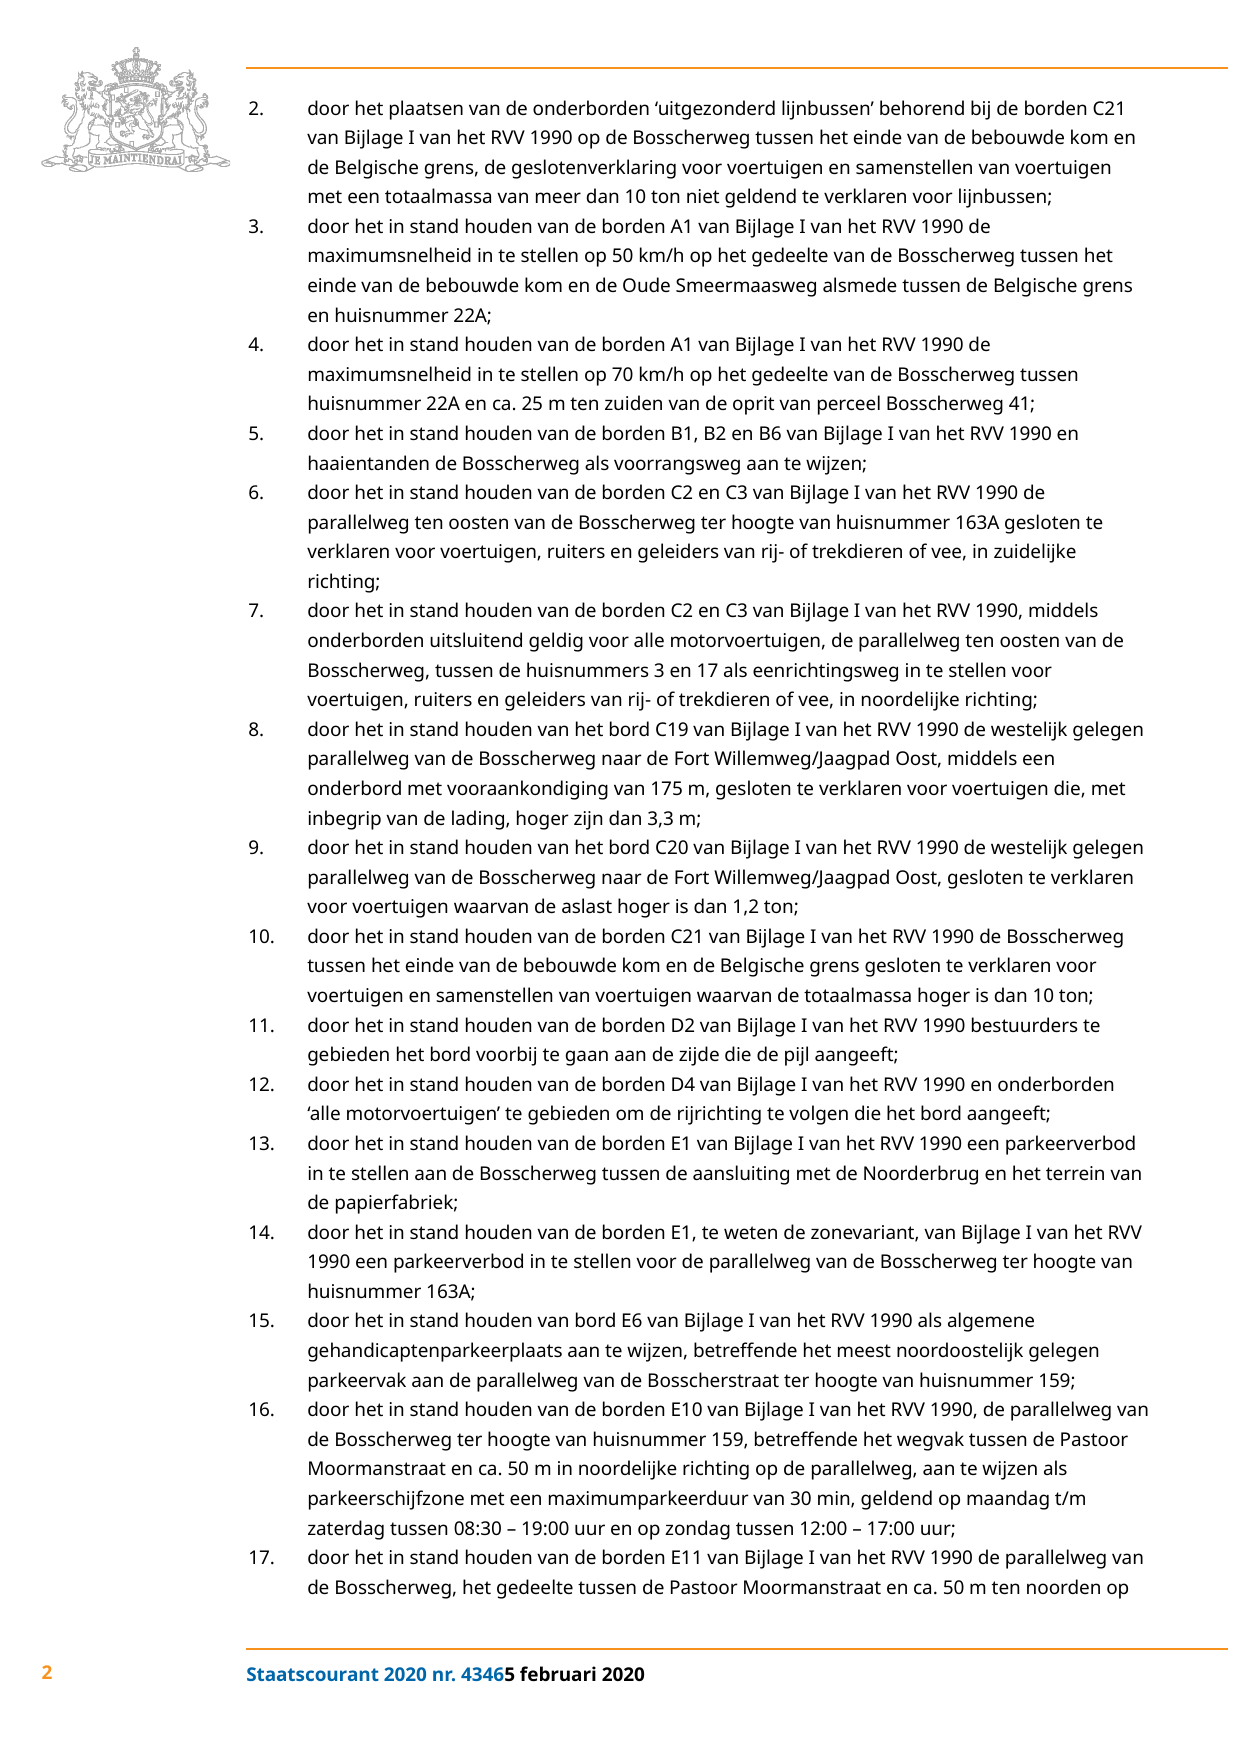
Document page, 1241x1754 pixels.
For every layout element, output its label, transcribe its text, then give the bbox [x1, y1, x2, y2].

list door het in stand houden van de borden C2 en C3 van Bijlage I van het RVV 1990, middels onderborden uitsluitend geldig voor alle motorvoertuigen, de parallelweg ten oosten van de Bosscherweg, tussen de huisnummers 3 en 17 als eenrichtingsweg in te stellen voor voertuigen, ruiters en geleiders van rij- of trekdieren of vee, in noordelijke richting; [248, 598, 1152, 712]
picture [41, 47, 231, 172]
list door het in stand houden van de borden D4 van Bijlage I van het RVV 1990 en onderborden ‘alle motorvoertuigen’ te gebieden om de rijrichting te volgen die het bord aangeeft; [248, 1071, 1152, 1126]
list door het in stand houden van de borden A1 van Bijlage I van het RVV 1990 de maximumsnelheid in te stellen op 70 km/h op het gedeelte van de Bosscherweg tussen huisnummer 22A en ca. 25 m ten zuiden van de oprit van perceel Bosscherweg 41; [248, 331, 1152, 416]
list door het in stand houden van de borden E10 van Bijlage I van het RVV 1990, de parallelweg van de Bosscherweg ter hoogte van huisnummer 159, betreffende het wegvak tussen de Pastoor Moormanstraat en ca. 50 m in noordelijke richting op de parallelweg, aan te wijzen als parkeerschijfzone met een maximumparkeerduur van 30 min, geldend op maandag t/m zaterdag tussen 08:30 – 19:00 uur en op zondag tussen 12:00 – 17:00 uur; [248, 1396, 1152, 1541]
list door het plaatsen van de onderborden ‘uitgezonderd lijnbussen’ behorend bij de borden C21 van Bijlage I van het RVV 1990 op de Bosscherweg tussen het einde van de bebouwde kom en de Belgische grens, de geslotenverklaring voor voertuigen en samenstellen van voertuigen met een totaalmassa van meer dan 10 ton niet geldend te verklaren voor lijnbussen; [248, 95, 1152, 209]
list door het in stand houden van de borden E11 van Bijlage I van het RVV 1990 de parallelweg van de Bosscherweg, het gedeelte tussen de Pastoor Moormanstraat en ca. 50 m ten noorden op [248, 1544, 1152, 1600]
list door het in stand houden van de borden C21 van Bijlage I van het RVV 1990 de Bosscherweg tussen het einde van de bebouwde kom en de Belgische grens gesloten te verklaren voor voertuigen en samenstellen van voertuigen waarvan de totaalmassa hoger is dan 10 ton; [248, 923, 1152, 1008]
list door het in stand houden van de borden E1 van Bijlage I van het RVV 1990 een parkeerverbod in te stellen aan de Bosscherweg tussen de aansluiting met de Noorderbrug en het terrein van de papierfabriek; [248, 1130, 1152, 1215]
list door het in stand houden van de borden B1, B2 en B6 van Bijlage I van het RVV 1990 en haaientanden de Bosscherweg als voorrangsweg aan te wijzen; [248, 420, 1152, 476]
list door het in stand houden van de borden D2 van Bijlage I van het RVV 1990 bestuurders te gebieden het bord voorbij te gaan aan de zijde die de pijl aangeeft; [248, 1012, 1152, 1067]
list door het in stand houden van het bord C19 van Bijlage I van het RVV 1990 de westelijk gelegen parallelweg van de Bosscherweg naar de Fort Willemweg/Jaagpad Oost, middels een onderbord met vooraankondiging van 175 m, gesloten te verklaren voor voertuigen die, met inbegrip van de lading, hoger zijn dan 3,3 m; [248, 716, 1152, 831]
list door het in stand houden van bord E6 van Bijlage I van het RVV 1990 als algemene gehandicaptenparkeerplaats aan te wijzen, betreffende het meest noordoostelijk gelegen parkeervak aan de parallelweg van de Bosscherstraat ter hoogte van huisnummer 159; [248, 1308, 1152, 1393]
list door het in stand houden van de borden E1, te weten de zonevariant, van Bijlage I van het RVV 1990 een parkeerverbod in te stellen voor de parallelweg van de Bosscherweg ter hoogte van huisnummer 163A; [248, 1219, 1152, 1304]
list door het in stand houden van de borden C2 en C3 van Bijlage I van het RVV 1990 de parallelweg ten oosten van de Bosscherweg ter hoogte van huisnummer 163A gesloten te verklaren voor voertuigen, ruiters en geleiders van rij- of trekdieren of vee, in zuidelijke richting; [248, 479, 1152, 594]
list door het in stand houden van de borden A1 van Bijlage I van het RVV 1990 de maximumsnelheid in te stellen op 50 km/h op het gedeelte van de Bosscherweg tussen het einde van de bebouwde kom en de Oude Smeermaasweg alsmede tussen de Belgische grens en huisnummer 22A; [248, 213, 1152, 328]
list door het in stand houden van het bord C20 van Bijlage I van het RVV 1990 de westelijk gelegen parallelweg van de Bosscherweg naar de Fort Willemweg/Jaagpad Oost, gesloten te verklaren voor voertuigen waarvan de aslast hoger is dan 1,2 ton; [248, 834, 1152, 919]
